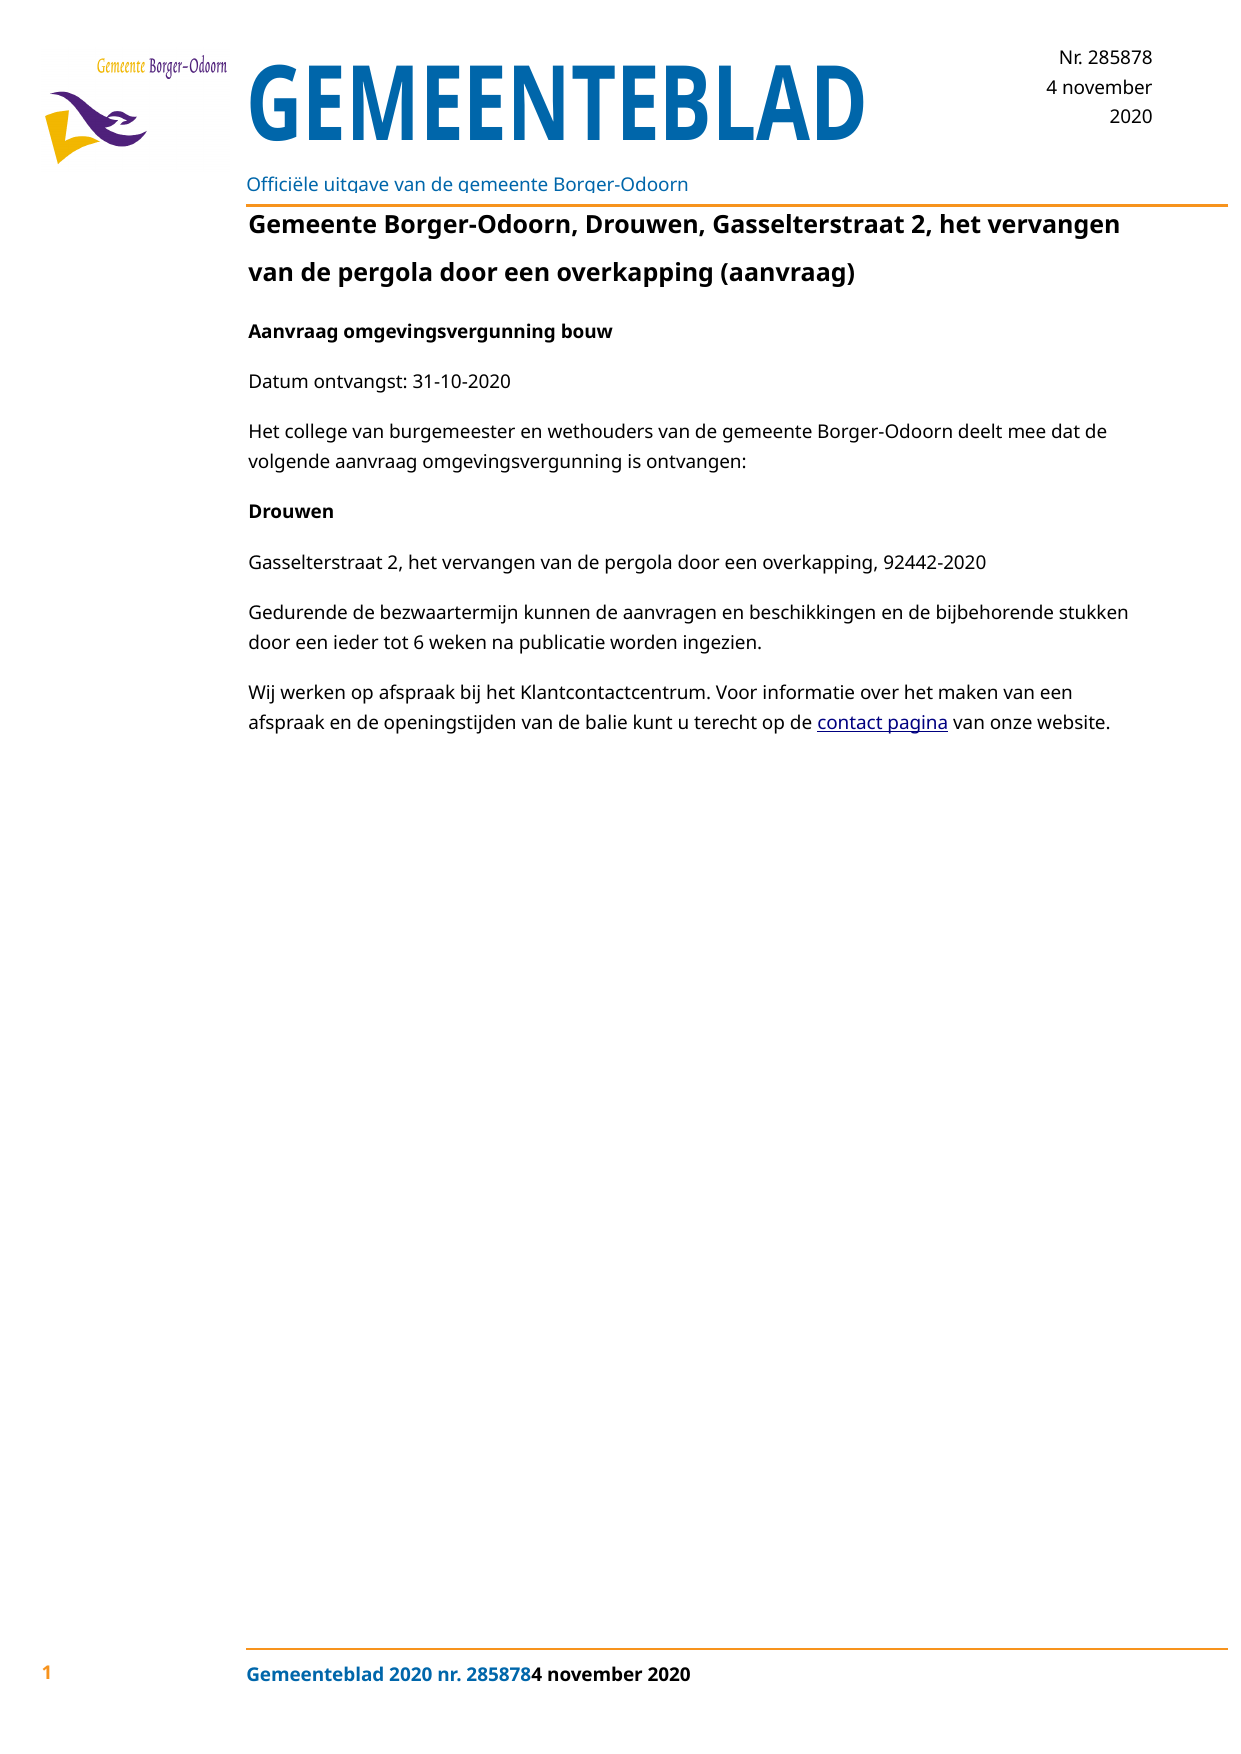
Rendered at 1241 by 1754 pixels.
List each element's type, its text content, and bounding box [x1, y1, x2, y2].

text Gasselterstraat 2, het vervangen van de pergola door een overkapping, 92442-2020 [248, 549, 1152, 575]
text Gemeente Borger-Odoorn, Drouwen, Gasselterstraat 2, het vervangen van de pergola door een overkapping (aanvraag) [248, 207, 1152, 288]
text Wij werken op afspraak bij het Klantcontactcentrum. Voor informatie over het maken van een afspraak en de openingstijden van de balie kunt u terecht op de contact pagina van onze website. [248, 679, 1152, 735]
text Het college van burgemeester en wethouders van de gemeente Borger-Odoorn deelt mee dat de volgende aanvraag omgevingsvergunning is ontvangen: [248, 419, 1152, 474]
text Gedurende de bezwaartermijn kunnen de aanvragen en beschikkingen en de bijbehorende stukken door een ieder tot 6 weken na publicatie worden ingezien. [248, 599, 1152, 655]
text Aanvraag omgevingsvergunning bouw [248, 318, 1152, 344]
text Datum ontvangst: 31-10-2020 [248, 368, 1152, 394]
picture [41, 47, 231, 172]
text Drouwen [248, 499, 1152, 524]
